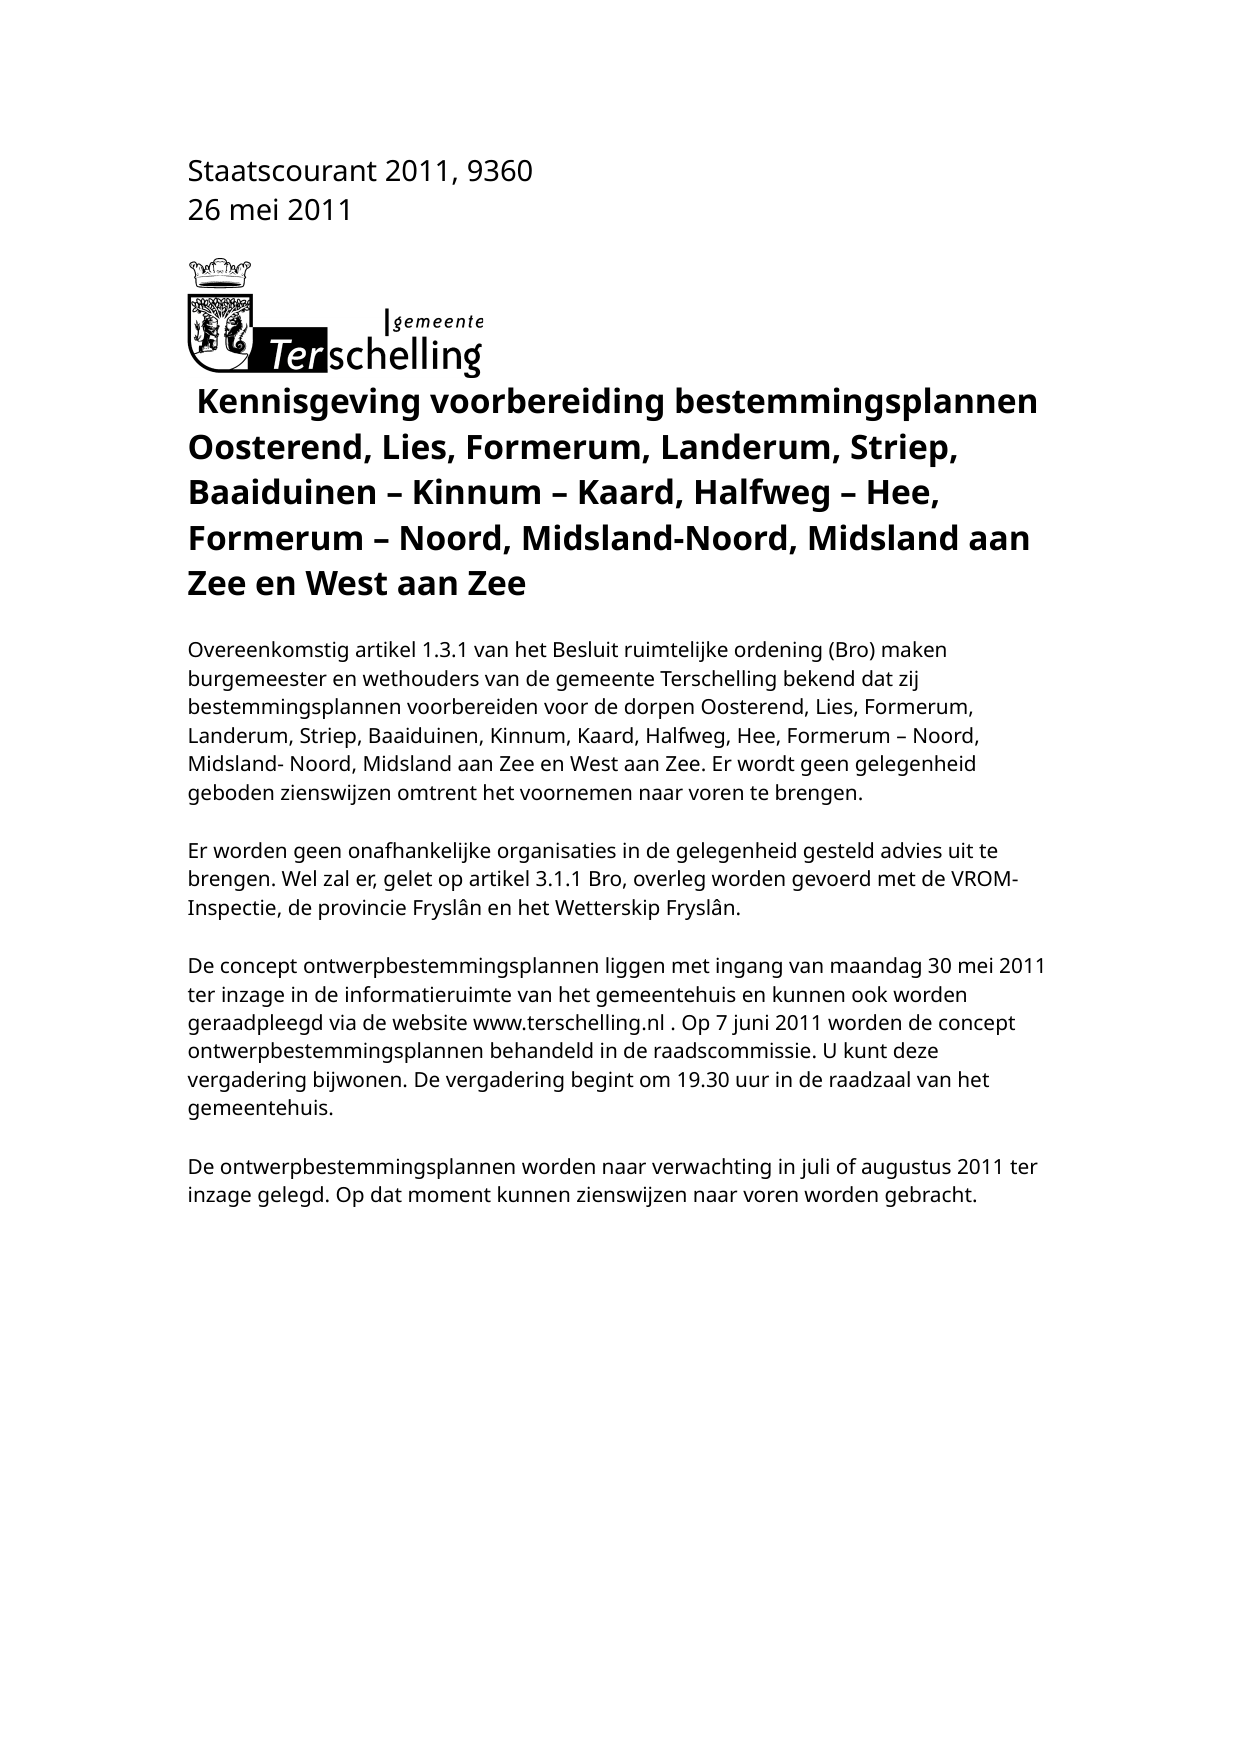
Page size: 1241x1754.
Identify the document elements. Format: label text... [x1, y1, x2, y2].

text Er worden geen onafhankelijke organisaties in de gelegenheid gesteld advies uit te brengen. Wel zal er, gelet op artikel 3.1.1 Bro, overleg worden gevoerd met de VROM-Inspectie, de provincie Fryslân en het Wetterskip Fryslân. [187, 836, 1053, 921]
text Overeenkomstig artikel 1.3.1 van het Besluit ruimtelijke ordening (Bro) maken burgemeester en wethouders van de gemeente Terschelling bekend dat zij bestemmingsplannen voorbereiden voor de dorpen Oosterend, Lies, Formerum, Landerum, Striep, Baaiduinen, Kinnum, Kaard, Halfweg, Hee, Formerum – Noord, Midsland- Noord, Midsland aan Zee en West aan Zee. Er wordt geen gelegenheid geboden zienswijzen omtrent het voornemen naar voren te brengen. [187, 635, 1053, 806]
text 26 mei 2011 [187, 190, 1053, 229]
picture [187, 258, 484, 378]
text Staatscourant 2011, 9360 [187, 150, 1053, 190]
subtitle Kennisgeving voorbereiding bestemmingsplannen Oosterend, Lies, Formerum, Landerum, Striep, Baaiduinen – Kinnum – Kaard, Halfweg – Hee, Formerum – Noord, Midsland-Noord, Midsland aan Zee en West aan Zee [187, 271, 1053, 605]
text De ontwerpbestemmingsplannen worden naar verwachting in juli of augustus 2011 ter inzage gelegd. Op dat moment kunnen zienswijzen naar voren worden gebracht. [187, 1152, 1053, 1209]
text De concept ontwerpbestemmingsplannen liggen met ingang van maandag 30 mei 2011 ter inzage in de informatieruimte van het gemeentehuis en kunnen ook worden geraadpleegd via de website www.terschelling.nl . Op 7 juni 2011 worden de concept ontwerpbestemmingsplannen behandeld in de raadscommissie. U kunt deze vergadering bijwonen. De vergadering begint om 19.30 uur in de raadzaal van het gemeentehuis. [187, 951, 1053, 1122]
